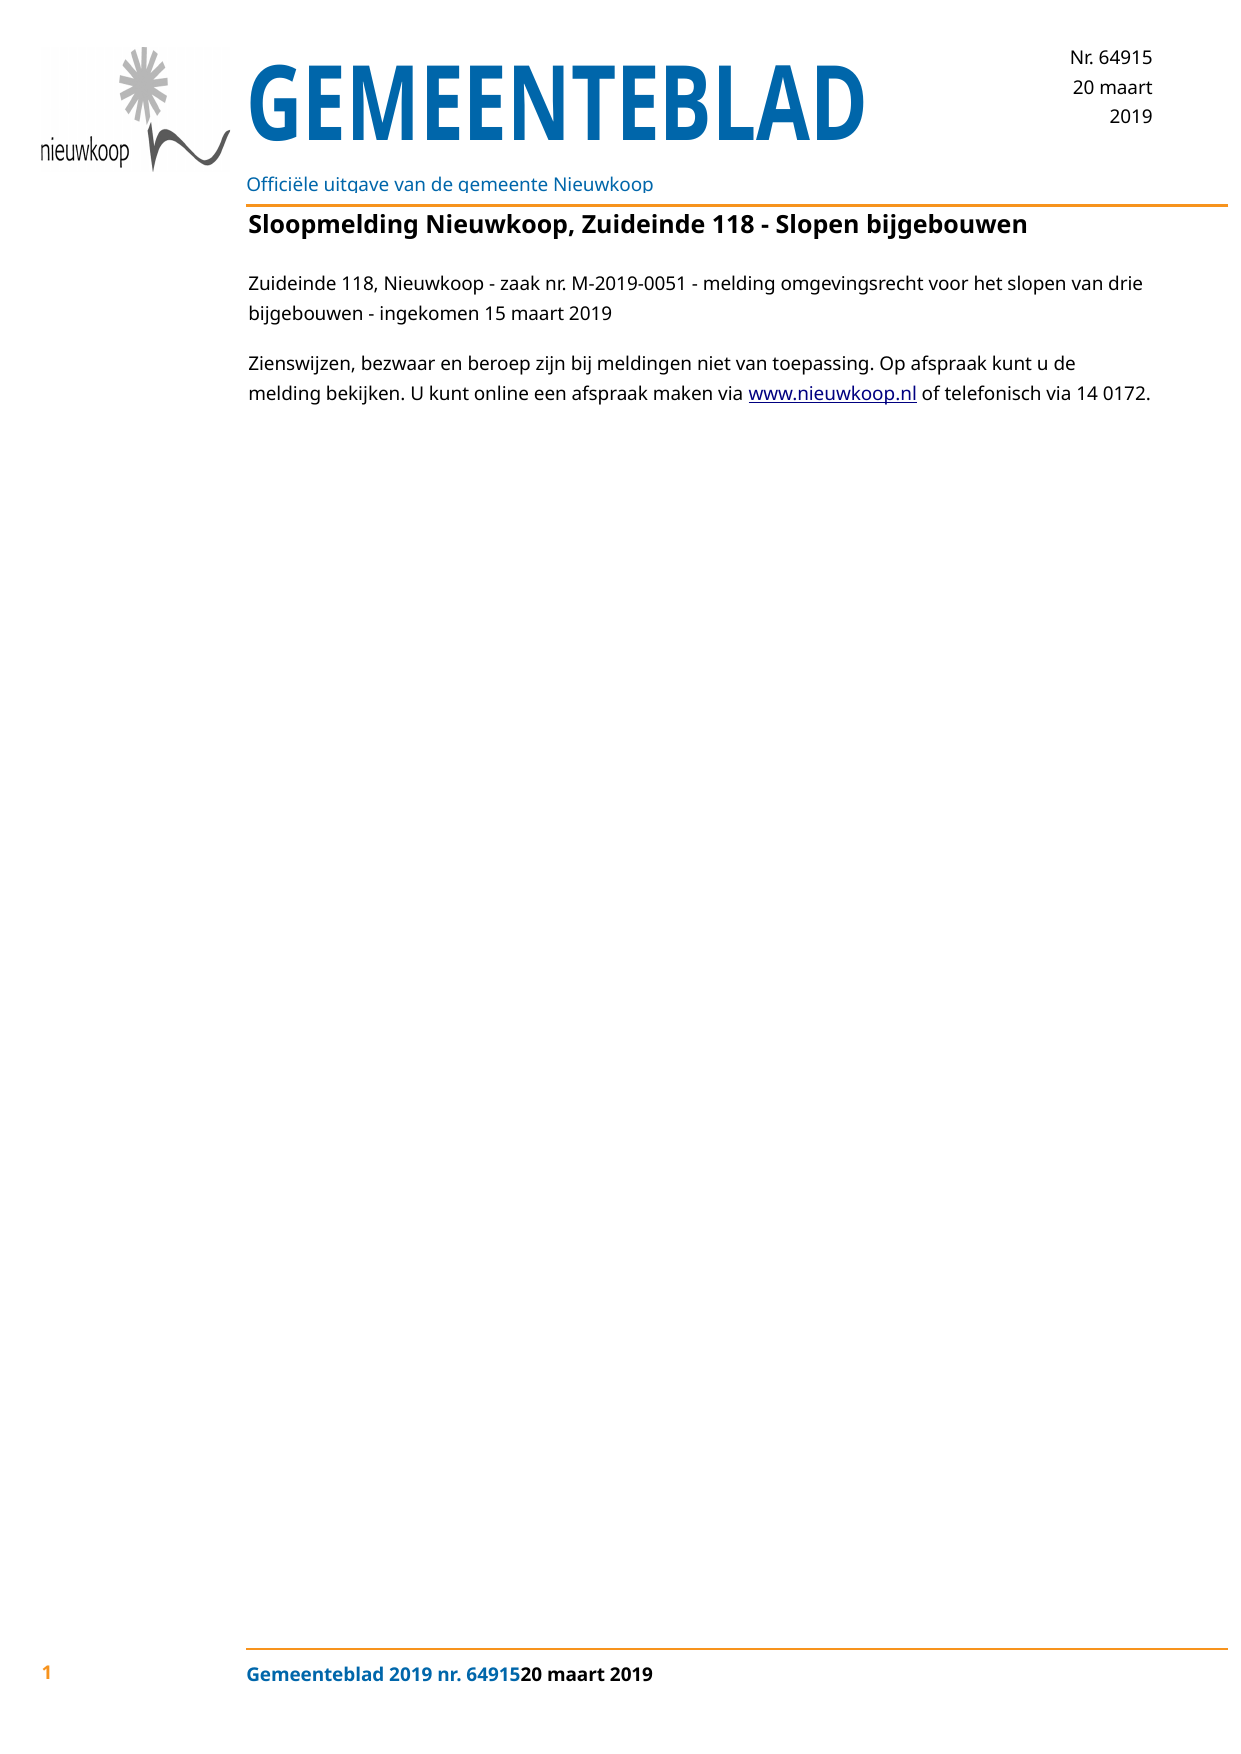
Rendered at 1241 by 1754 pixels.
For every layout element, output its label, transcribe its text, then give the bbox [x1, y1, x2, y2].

picture [41, 47, 231, 172]
text Zuideinde 118, Nieuwkoop - zaak nr. M-2019-0051 - melding omgevingsrecht voor het slopen van drie bijgebouwen - ingekomen 15 maart 2019 [248, 270, 1152, 326]
text Sloopmelding Nieuwkoop, Zuideinde 118 - Slopen bijgebouwen [248, 207, 1152, 241]
text Zienswijzen, bezwaar en beroep zijn bij meldingen niet van toepassing. Op afspraak kunt u de melding bekijken. U kunt online een afspraak maken via www.nieuwkoop.nl of telefonisch via 14 0172. [248, 350, 1152, 406]
